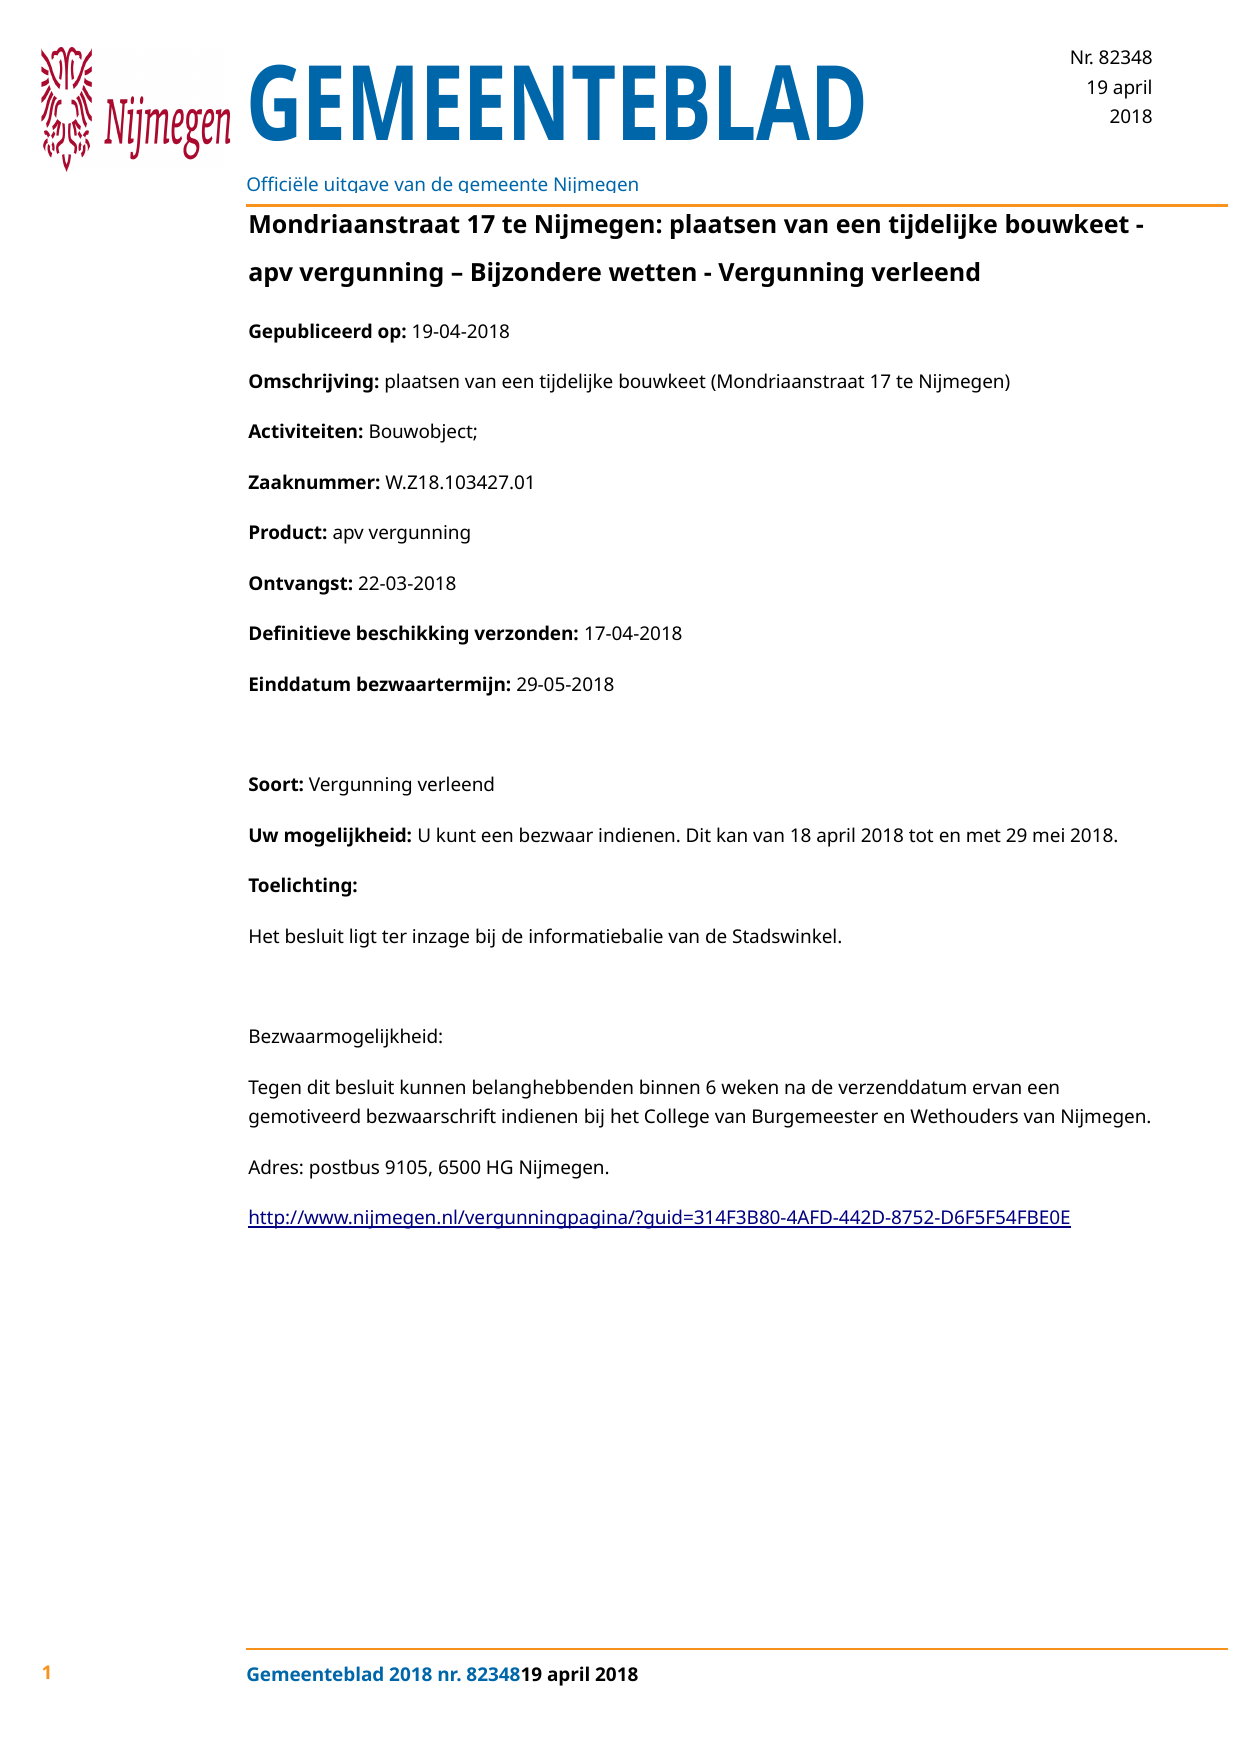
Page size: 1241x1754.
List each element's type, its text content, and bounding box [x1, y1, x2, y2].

text Toelichting: [248, 872, 1152, 898]
text Mondriaanstraat 17 te Nijmegen: plaatsen van een tijdelijke bouwkeet - apv vergunning – Bijzondere wetten - Vergunning verleend [248, 207, 1152, 288]
text Zaaknummer: W.Z18.103427.01 [248, 469, 1152, 495]
text Het besluit ligt ter inzage bij de informatiebalie van de Stadswinkel. [248, 923, 1152, 949]
text Definitieve beschikking verzonden: 17-04-2018 [248, 620, 1152, 646]
text Adres: postbus 9105, 6500 HG Nijmegen. [248, 1154, 1152, 1180]
text Soort: Vergunning verleend [248, 772, 1152, 797]
text Product: apv vergunning [248, 519, 1152, 545]
text Activiteiten: Bouwobject; [248, 419, 1152, 444]
text Omschrijving: plaatsen van een tijdelijke bouwkeet (Mondriaanstraat 17 te Nijmegen) [248, 368, 1152, 394]
text Ontvangst: 22-03-2018 [248, 570, 1152, 596]
text Einddatum bezwaartermijn: 29-05-2018 [248, 671, 1152, 697]
picture [41, 47, 231, 172]
text Gepubliceerd op: 19-04-2018 [248, 318, 1152, 344]
text Bezwaarmogelijkheid: [248, 1024, 1152, 1049]
text Tegen dit besluit kunnen belanghebbenden binnen 6 weken na de verzenddatum ervan een gemotiveerd bezwaarschrift indienen bij het College van Burgemeester en Wethouders van Nijmegen. [248, 1074, 1152, 1129]
text Uw mogelijkheid: U kunt een bezwaar indienen. Dit kan van 18 april 2018 tot en met 29 mei 2018. [248, 822, 1152, 848]
text http://www.nijmegen.nl/vergunningpagina/?guid=314F3B80-4AFD-442D-8752-D6F5F54FBE0E [248, 1204, 1152, 1230]
